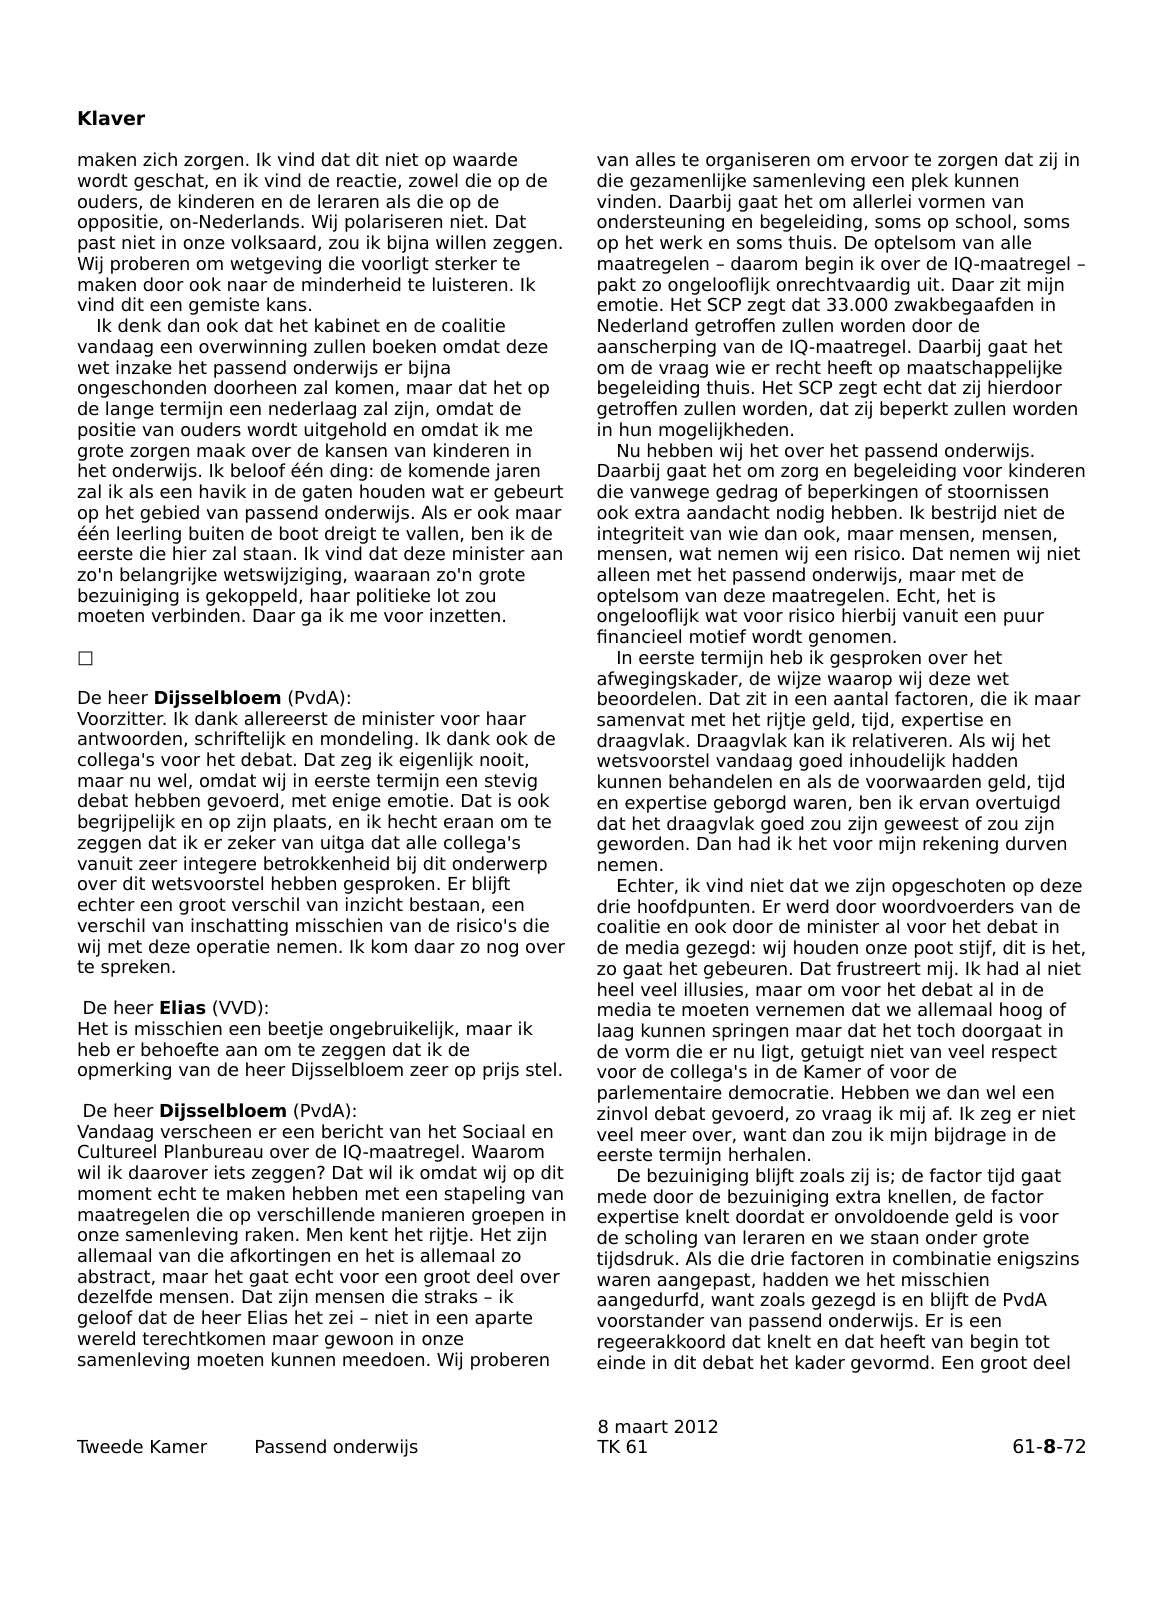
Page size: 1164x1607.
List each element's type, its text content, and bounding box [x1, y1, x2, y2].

text De heer Elias (VVD): [77, 998, 567, 1019]
text Voorzitter. Ik dank allereerst de minister voor haar antwoorden, schriftelijk en mondeling. Ik dank ook de collega's voor het debat. Dat zeg ik eigenlijk nooit, maar nu wel, omdat wij in eerste termijn een stevig debat hebben gevoerd, met enige emotie. Dat is ook begrijpelijk en op zijn plaats, en ik hecht eraan om te zeggen dat ik er zeker van uitga dat alle collega's vanuit zeer integere betrokkenheid bij dit onderwerp over dit wetsvoorstel hebben gesproken. Er blijft echter een groot verschil van inzicht bestaan, een verschil van inschatting misschien van de risico's die wij met deze operatie nemen. Ik kom daar zo nog over te spreken. [77, 708, 567, 978]
text maken zich zorgen. Ik vind dat dit niet op waarde wordt geschat, en ik vind de reactie, zowel die op de ouders, de kinderen en de leraren als die op de oppositie, on-Nederlands. Wij polariseren niet. Dat past niet in onze volksaard, zou ik bijna willen zeggen. Wij proberen om wetgeving die voorligt sterker te maken door ook naar de minderheid te luisteren. Ik vind dit een gemiste kans. [77, 150, 567, 316]
text Vandaag verscheen er een bericht van het Sociaal en Cultureel Planbureau over de IQ-maatregel. Waarom wil ik daarover iets zeggen? Dat wil ik omdat wij op dit moment echt te maken hebben met een stapeling van maatregelen die op verschillende manieren groepen in onze samenleving raken. Men kent het rijtje. Het zijn allemaal van die afkortingen en het is allemaal zo abstract, maar het gaat echt voor een groot deel over dezelfde mensen. Dat zijn mensen die straks – ik geloof dat de heer Elias het zei – niet in een aparte wereld terechtkomen maar gewoon in onze samenleving moeten kunnen meedoen. Wij proberen [77, 1122, 567, 1370]
text Ik denk dan ook dat het kabinet en de coalitie vandaag een overwinning zullen boeken omdat deze wet inzake het passend onderwijs er bijna ongeschonden doorheen zal komen, maar dat het op de lange termijn een nederlaag zal zijn, omdat de positie van ouders wordt uitgehold en omdat ik me grote zorgen maak over de kansen van kinderen in het onderwijs. Ik beloof één ding: de komende jaren zal ik als een havik in de gaten houden wat er gebeurt op het gebied van passend onderwijs. Als er ook maar één leerling buiten de boot dreigt te vallen, ben ik de eerste die hier zal staan. Ik vind dat deze minister aan zo'n belangrijke wetswijziging, waaraan zo'n grote bezuiniging is gekoppeld, haar politieke lot zou moeten verbinden. Daar ga ik me voor inzetten. [77, 316, 567, 627]
text van alles te organiseren om ervoor te zorgen dat zij in die gezamenlijke samenleving een plek kunnen vinden. Daarbij gaat het om allerlei vormen van ondersteuning en begeleiding, soms op school, soms op het werk en soms thuis. De optelsom van alle maatregelen – daarom begin ik over de IQ-maatregel – pakt zo ongelooflijk onrechtvaardig uit. Daar zit mijn emotie. Het SCP zegt dat 33.000 zwakbegaafden in Nederland getroffen zullen worden door de aanscherping van de IQ-maatregel. Daarbij gaat het om de vraag wie er recht heeft op maatschappelijke begeleiding thuis. Het SCP zegt echt dat zij hierdoor getroffen zullen worden, dat zij beperkt zullen worden in hun mogelijkheden. [596, 150, 1087, 440]
text □ [77, 647, 567, 668]
text Nu hebben wij het over het passend onderwijs. Daarbij gaat het om zorg en begeleiding voor kinderen die vanwege gedrag of beperkingen of stoornissen ook extra aandacht nodig hebben. Ik bestrijd niet de integriteit van wie dan ook, maar mensen, mensen, mensen, wat nemen wij een risico. Dat nemen wij niet alleen met het passend onderwijs, maar met de optelsom van deze maatregelen. Echt, het is ongelooflijk wat voor risico hierbij vanuit een puur financieel motief wordt genomen. [596, 440, 1087, 648]
text De heer Dijsselbloem (PvdA): [77, 688, 567, 708]
text Het is misschien een beetje ongebruikelijk, maar ik heb er behoefte aan om te zeggen dat ik de opmerking van de heer Dijsselbloem zeer op prijs stel. [77, 1019, 567, 1081]
text In eerste termijn heb ik gesproken over het afwegingskader, de wijze waarop wij deze wet beoordelen. Dat zit in een aantal factoren, die ik maar samenvat met het rijtje geld, tijd, expertise en draagvlak. Draagvlak kan ik relativeren. Als wij het wetsvoorstel vandaag goed inhoudelijk hadden kunnen behandelen en als de voorwaarden geld, tijd en expertise geborgd waren, ben ik ervan overtuigd dat het draagvlak goed zou zijn geweest of zou zijn geworden. Dan had ik het voor mijn rekening durven nemen. [596, 648, 1087, 876]
text De heer Dijsselbloem (PvdA): [77, 1101, 567, 1122]
text De bezuiniging blijft zoals zij is; de factor tijd gaat mede door de bezuiniging extra knellen, de factor expertise knelt doordat er onvoldoende geld is voor de scholing van leraren en we staan onder grote tijdsdruk. Als die drie factoren in combinatie enigszins waren aangepast, hadden we het misschien aangedurfd, want zoals gezegd is en blijft de PvdA voorstander van passend onderwijs. Er is een regeerakkoord dat knelt en dat heeft van begin tot einde in dit debat het kader gevormd. Een groot deel [596, 1166, 1087, 1373]
text Echter, ik vind niet dat we zijn opgeschoten op deze drie hoofdpunten. Er werd door woordvoerders van de coalitie en ook door de minister al voor het debat in de media gezegd: wij houden onze poot stijf, dit is het, zo gaat het gebeuren. Dat frustreert mij. Ik had al niet heel veel illusies, maar om voor het debat al in de media te moeten vernemen dat we allemaal hoog of laag kunnen springen maar dat het toch doorgaat in de vorm die er nu ligt, getuigt niet van veel respect voor de collega's in de Kamer of voor de parlementaire democratie. Hebben we dan wel een zinvol debat gevoerd, zo vraag ik mij af. Ik zeg er niet veel meer over, want dan zou ik mijn bijdrage in de eerste termijn herhalen. [596, 876, 1087, 1166]
